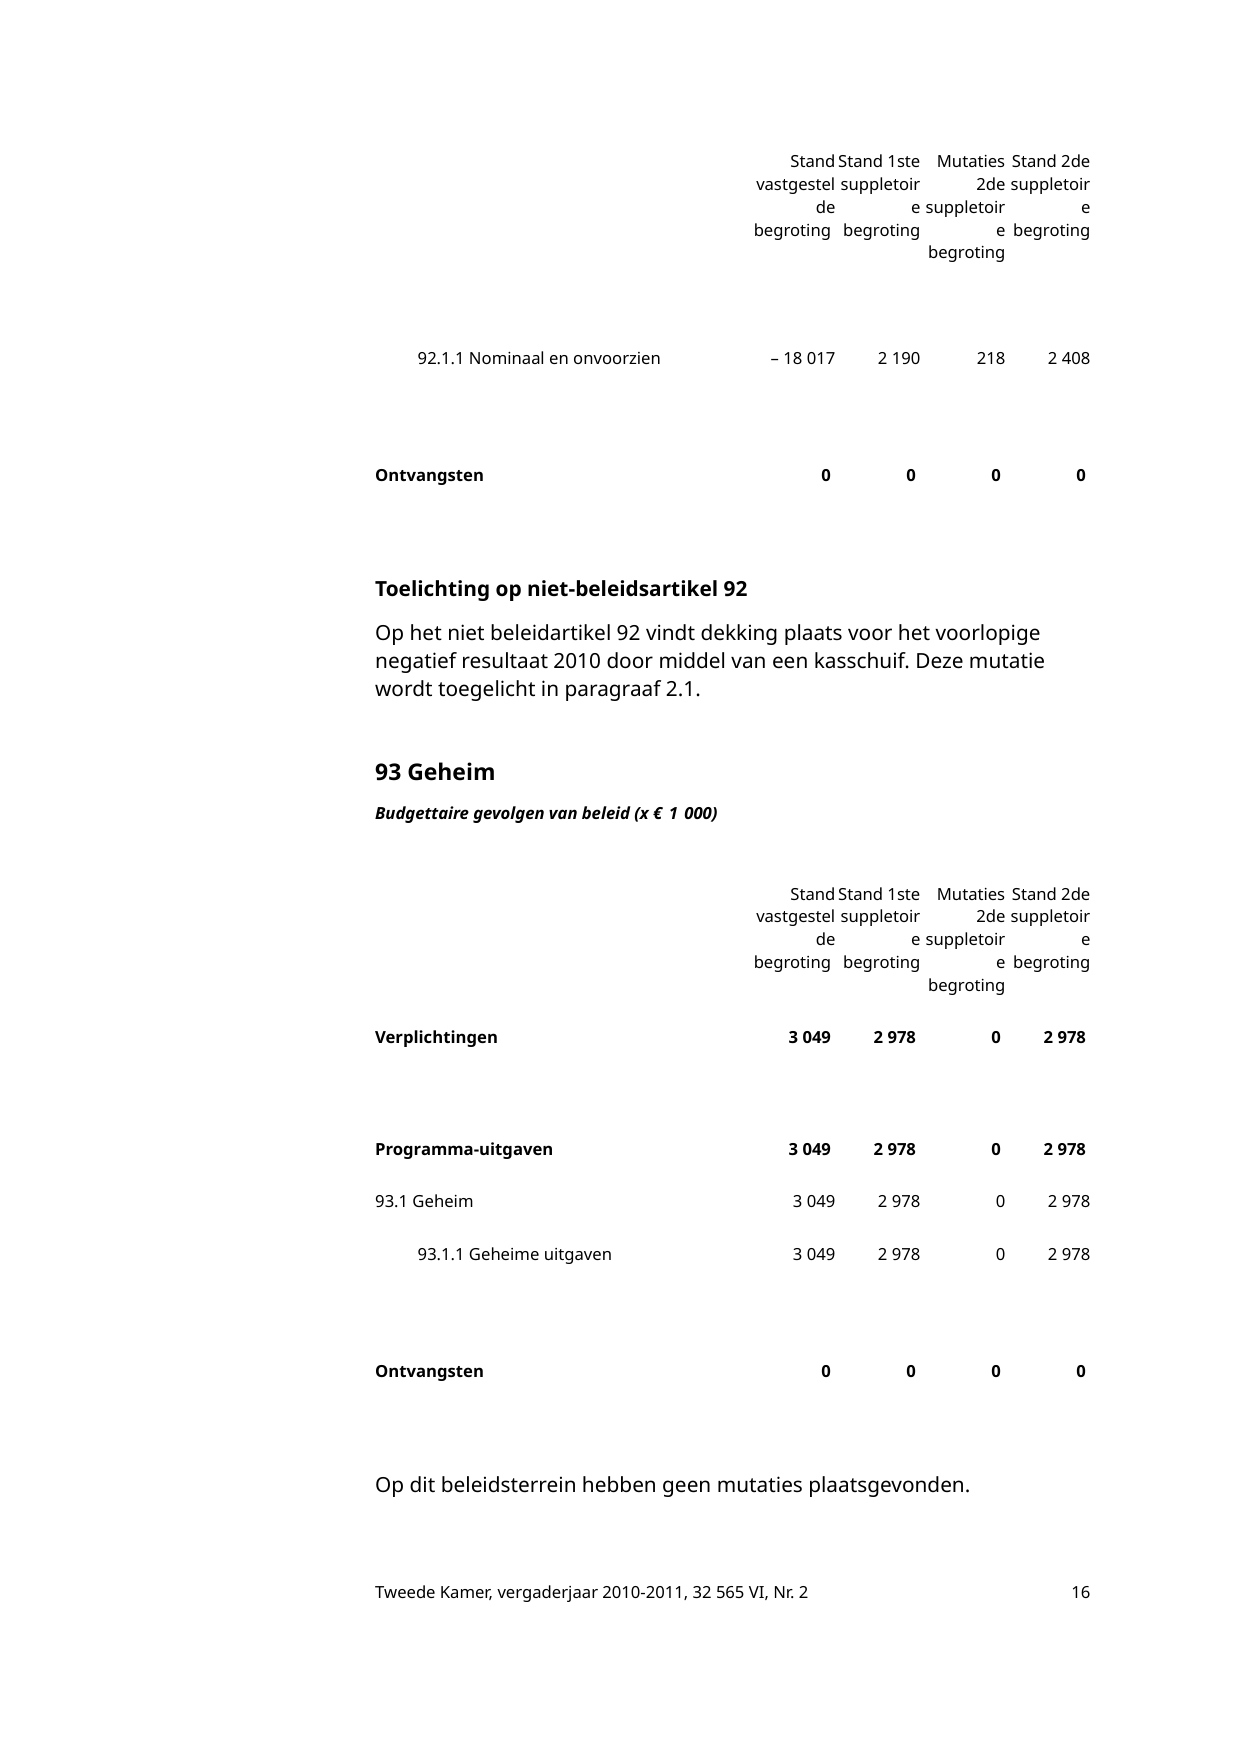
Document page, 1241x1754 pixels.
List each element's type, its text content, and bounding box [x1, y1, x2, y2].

table_header Mutaties 2de suppletoire begroting [920, 150, 1005, 293]
table_cell 0 [750, 1359, 835, 1412]
table_cell 2 978 [1005, 1026, 1090, 1079]
table_cell [750, 294, 835, 346]
table_cell Ontvangsten [375, 463, 750, 516]
table_cell [418, 1079, 750, 1137]
table_header Stand 2de suppletoire begroting [1005, 883, 1090, 1026]
table_header Stand 2de suppletoire begroting [1005, 150, 1090, 293]
table_cell 2 978 [835, 1026, 920, 1079]
table_cell 3 049 [750, 1190, 835, 1242]
table_cell 2 978 [1005, 1243, 1090, 1301]
table_cell 218 [920, 346, 1005, 405]
table_cell [750, 1079, 835, 1137]
subtitle 93 Geheim [375, 756, 1090, 787]
table_cell 0 [920, 1359, 1005, 1412]
table_cell 0 [750, 463, 835, 516]
table_cell 0 [920, 1026, 1005, 1079]
table_cell 0 [920, 1137, 1005, 1190]
table_cell 0 [835, 1359, 920, 1412]
table_cell 2 978 [1005, 1190, 1090, 1242]
table_cell Verplichtingen [375, 1026, 750, 1079]
table_cell [835, 1301, 920, 1359]
table_cell 92.1.1 Nominaal en onvoorzien [418, 346, 750, 405]
table_header Stand vastgestelde begroting [750, 883, 835, 1026]
table_cell Ontvangsten [375, 1359, 750, 1412]
table_header [375, 883, 417, 1026]
table_cell [920, 1079, 1005, 1137]
table_header Stand 1ste suppletoire begroting [835, 883, 920, 1026]
table_header [418, 150, 750, 293]
table_cell 0 [920, 1190, 1005, 1242]
table_cell 2 190 [835, 346, 920, 405]
table_cell [750, 405, 835, 463]
table_cell [835, 1079, 920, 1137]
table_cell [375, 1079, 417, 1137]
table_cell 93.1 Geheim [375, 1190, 750, 1242]
table_cell [418, 1301, 750, 1359]
table_cell 0 [920, 463, 1005, 516]
table_cell 2 408 [1005, 346, 1090, 405]
table_cell [375, 1301, 417, 1359]
table_header [375, 150, 417, 293]
table_cell [920, 405, 1005, 463]
table_cell 0 [835, 463, 920, 516]
table_header Stand 1ste suppletoire begroting [835, 150, 920, 293]
table_cell [1005, 1079, 1090, 1137]
table_cell 2 978 [835, 1190, 920, 1242]
table_cell 0 [920, 1243, 1005, 1301]
table_cell [1005, 1301, 1090, 1359]
table_cell 0 [1005, 1359, 1090, 1412]
table_cell [1005, 405, 1090, 463]
table_cell [375, 294, 750, 346]
table_header [418, 883, 750, 1026]
table_cell 3 049 [750, 1243, 835, 1301]
table_header Stand vastgestelde begroting [750, 150, 835, 293]
table_cell [375, 405, 417, 463]
table_header Mutaties 2de suppletoire begroting [920, 883, 1005, 1026]
text Toelichting op niet-beleidsartikel 92 [375, 574, 1090, 603]
table_cell [375, 1243, 417, 1301]
text Budgettaire gevolgen van beleid (x € 1 000) [375, 802, 1090, 824]
text Op dit beleidsterrein hebben geen mutaties plaatsgevonden. [375, 1471, 1090, 1499]
table_cell 2 978 [835, 1243, 920, 1301]
table_cell [1005, 294, 1090, 346]
table_cell [835, 294, 920, 346]
table_cell 2 978 [1005, 1137, 1090, 1190]
table_cell 2 978 [835, 1137, 920, 1190]
table_cell 3 049 [750, 1026, 835, 1079]
table_cell 3 049 [750, 1137, 835, 1190]
table_cell – 18 017 [750, 346, 835, 405]
table_cell [835, 405, 920, 463]
table_cell [920, 1301, 1005, 1359]
table_cell 0 [1005, 463, 1090, 516]
table_cell [920, 294, 1005, 346]
table_cell [418, 405, 750, 463]
table_cell [375, 346, 417, 405]
table_cell Programma-uitgaven [375, 1137, 750, 1190]
table_cell 93.1.1 Geheime uitgaven [418, 1243, 750, 1301]
table_cell [750, 1301, 835, 1359]
text Op het niet beleidartikel 92 vindt dekking plaats voor het voorlopige negatief resultaat 2010 door middel van een kasschuif. Deze mutatie wordt toegelicht in paragraaf 2.1. [375, 618, 1090, 703]
